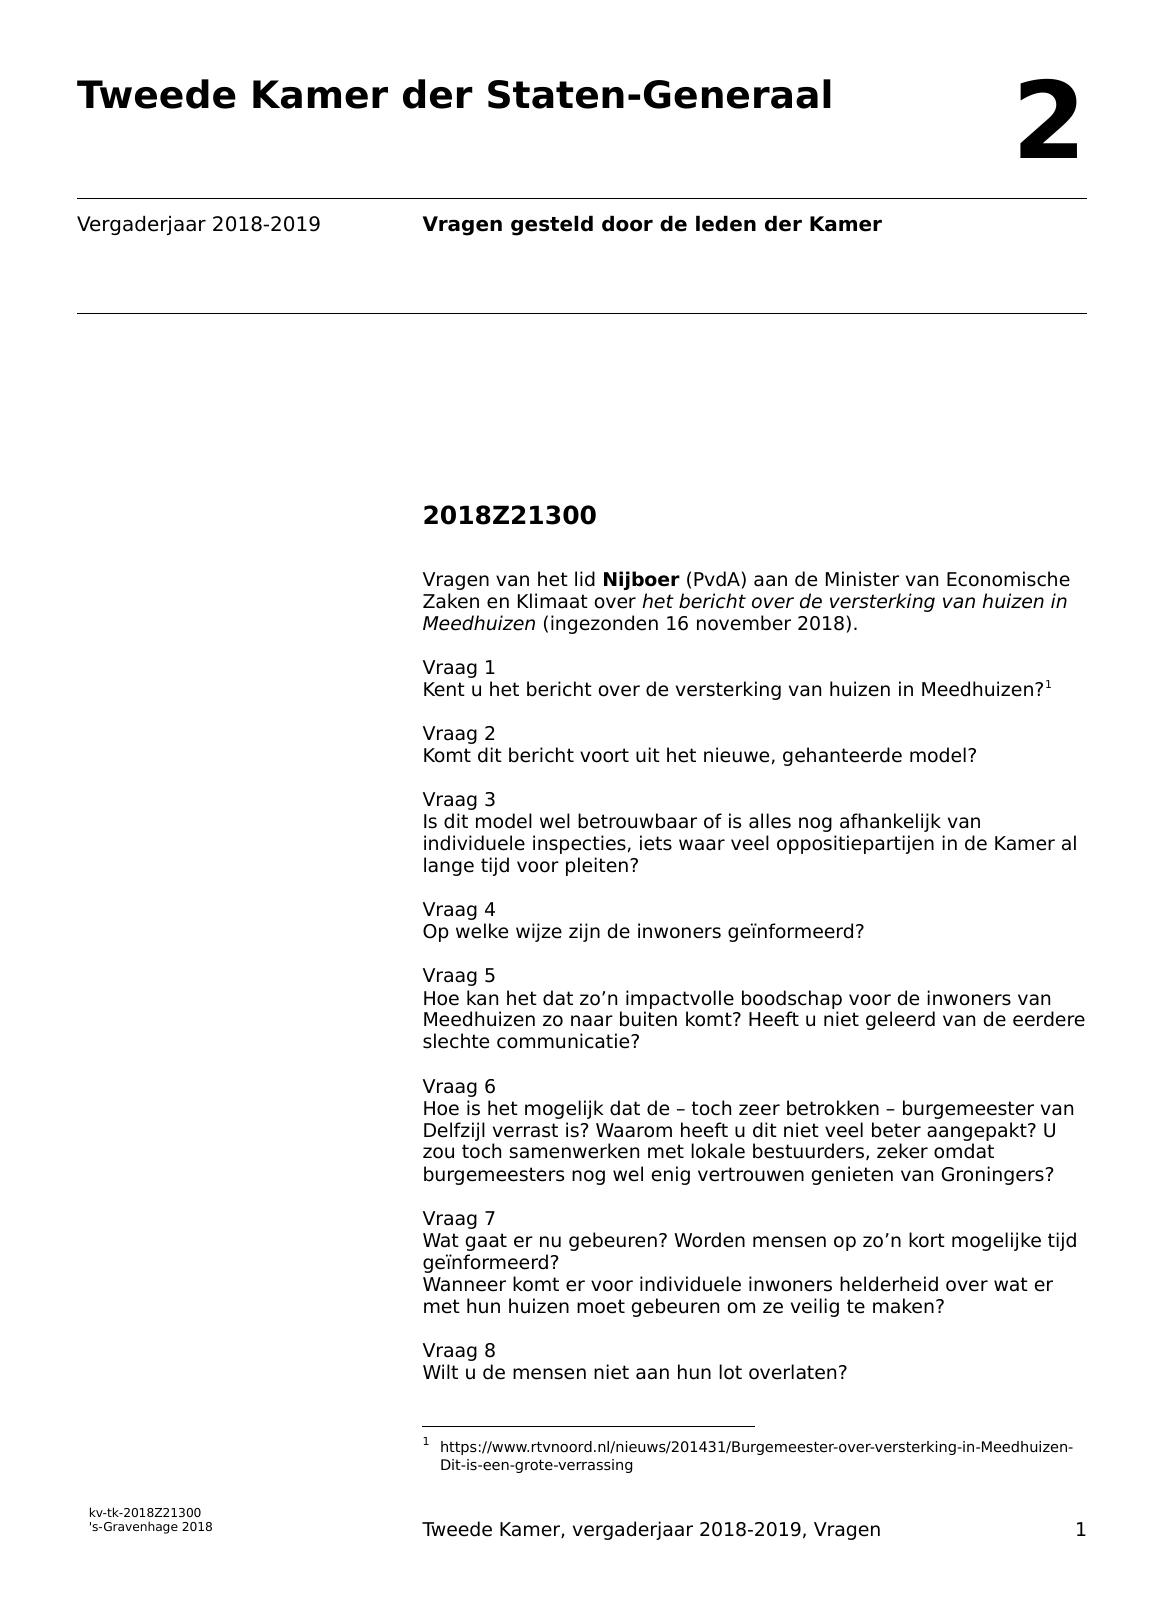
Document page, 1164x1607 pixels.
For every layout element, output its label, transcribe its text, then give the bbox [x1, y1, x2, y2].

text https://www.rtvnoord.nl/nieuws/201431/Burgemeester-over-versterking-in-Meedhuizen-Dit-is-een-grote-verrassing [422, 1435, 1087, 1474]
text Wanneer komt er voor individuele inwoners helderheid over wat er met hun huizen moet gebeuren om ze veilig te maken? [422, 1273, 1087, 1317]
text Is dit model wel betrouwbaar of is alles nog afhankelijk van individuele inspecties, iets waar veel oppositiepartijen in de Kamer al lange tijd voor pleiten? [422, 811, 1087, 877]
table_cell Vergaderjaar 2018-2019 [77, 199, 422, 313]
text Vraag 3 [422, 789, 1087, 811]
table_cell Vragen gesteld door de leden der Kamer [422, 199, 1087, 313]
text Hoe kan het dat zo’n impactvolle boodschap voor de inwoners van Meedhuizen zo naar buiten komt? Heeft u niet geleerd van de eerdere slechte communicatie? [422, 987, 1087, 1053]
text Vragen van het lid Nijboer (PvdA) aan de Minister van Economische Zaken en Klimaat over het bericht over de versterking van huizen in Meedhuizen (ingezonden 16 november 2018). [422, 569, 1087, 635]
table_header 2 [886, 59, 1087, 198]
text Vraag 7 [422, 1208, 1087, 1229]
text Hoe is het mogelijk dat de – toch zeer betrokken – burgemeester van Delfzijl verrast is? Waarom heeft u dit niet veel beter aangepakt? U zou toch samenwerken met lokale bestuurders, zeker omdat burgemeesters nog wel enig vertrouwen genieten van Groningers? [422, 1097, 1087, 1185]
text Vraag 4 [422, 899, 1087, 921]
text Vraag 6 [422, 1076, 1087, 1097]
text Wilt u de mensen niet aan hun lot overlaten? [422, 1362, 1087, 1384]
text Op welke wijze zijn de inwoners geïnformeerd? [422, 921, 1087, 943]
text 2018Z21300 [422, 501, 1087, 531]
table_header Tweede Kamer der Staten-Generaal [77, 59, 886, 198]
text Komt dit bericht voort uit het nieuwe, gehanteerde model? [422, 745, 1087, 767]
text Wat gaat er nu gebeuren? Worden mensen op zo’n kort mogelijke tijd geïnformeerd? [422, 1229, 1087, 1273]
text Vraag 1 [422, 657, 1087, 679]
text Vraag 5 [422, 965, 1087, 987]
text Vraag 2 [422, 723, 1087, 745]
text 's-Gravenhage 2018 [88, 1520, 323, 1534]
text Vraag 8 [422, 1340, 1087, 1362]
text kv-tk-2018Z21300 [88, 1506, 323, 1520]
text Kent u het bericht over de versterking van huizen in Meedhuizen? [422, 679, 1087, 701]
